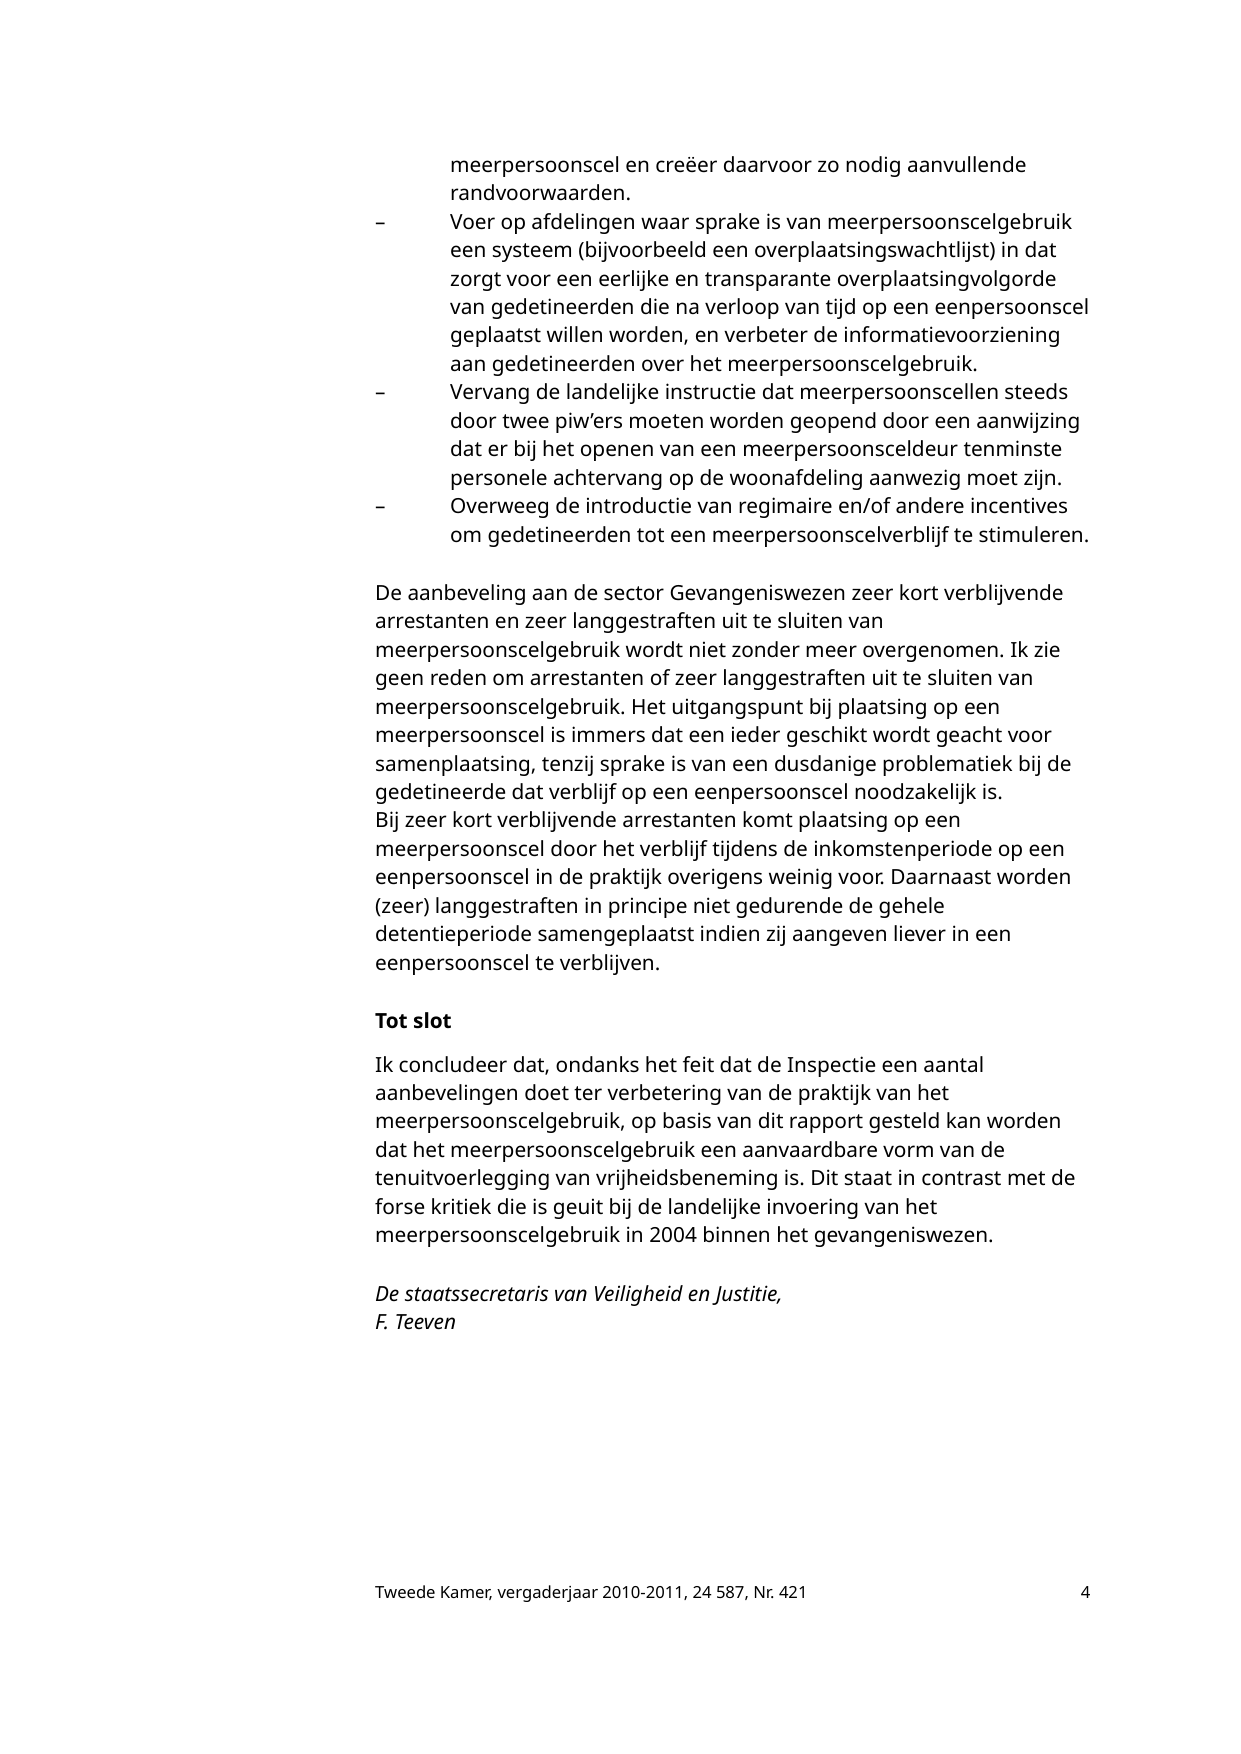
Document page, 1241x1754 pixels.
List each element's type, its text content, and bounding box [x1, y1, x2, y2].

text Ik concludeer dat, ondanks het feit dat de Inspectie een aantal aanbevelingen doet ter verbetering van de praktijk van het meerpersoonscelgebruik, op basis van dit rapport gesteld kan worden dat het meerpersoonscelgebruik een aanvaardbare vorm van de tenuitvoerlegging van vrijheidsbeneming is. Dit staat in contrast met de forse kritiek die is geuit bij de landelijke invoering van het meerpersoonscelgebruik in 2004 binnen het gevangeniswezen. [375, 1050, 1090, 1249]
text Tot slot [375, 1006, 1090, 1035]
list Voer op afdelingen waar sprake is van meerpersoonscelgebruik een systeem (bijvoorbeeld een overplaatsingswachtlijst) in dat zorgt voor een eerlijke en transparante overplaatsingvolgorde van gedetineerden die na verloop van tijd op een eenpersoonscel geplaatst willen worden, en verbeter de informatievoorziening aan gedetineerden over het meerpersoonscelgebruik. [375, 207, 1090, 377]
text De aanbeveling aan de sector Gevangeniswezen zeer kort verblijvende arrestanten en zeer langgestraften uit te sluiten van meerpersoonscelgebruik wordt niet zonder meer overgenomen. Ik zie geen reden om arrestanten of zeer langgestraften uit te sluiten van meerpersoonscelgebruik. Het uitgangspunt bij plaatsing op een meerpersoonscel is immers dat een ieder geschikt wordt geacht voor samenplaatsing, tenzij sprake is van een dusdanige problematiek bij de gedetineerde dat verblijf op een eenpersoonscel noodzakelijk is. [375, 578, 1090, 806]
list Overweeg de introductie van regimaire en/of andere incentives om gedetineerden tot een meerpersoonscelverblijf te stimuleren. [375, 491, 1090, 548]
text Bij zeer kort verblijvende arrestanten komt plaatsing op een meerpersoonscel door het verblijf tijdens de inkomstenperiode op een eenpersoonscel in de praktijk overigens weinig voor. Daarnaast worden (zeer) langgestraften in principe niet gedurende de gehele detentieperiode samengeplaatst indien zij aangeven liever in een eenpersoonscel te verblijven. [375, 806, 1090, 976]
list meerpersoonscel en creëer daarvoor zo nodig aanvullende randvoorwaarden. [375, 150, 1090, 207]
text De staatssecretaris van Veiligheid en Justitie, [375, 1279, 1090, 1307]
list Vervang de landelijke instructie dat meerpersoonscellen steeds door twee piw’ers moeten worden geopend door een aanwijzing dat er bij het openen van een meerpersoonsceldeur tenminste personele achtervang op de woonafdeling aanwezig moet zijn. [375, 377, 1090, 491]
text F. Teeven [375, 1307, 1090, 1336]
